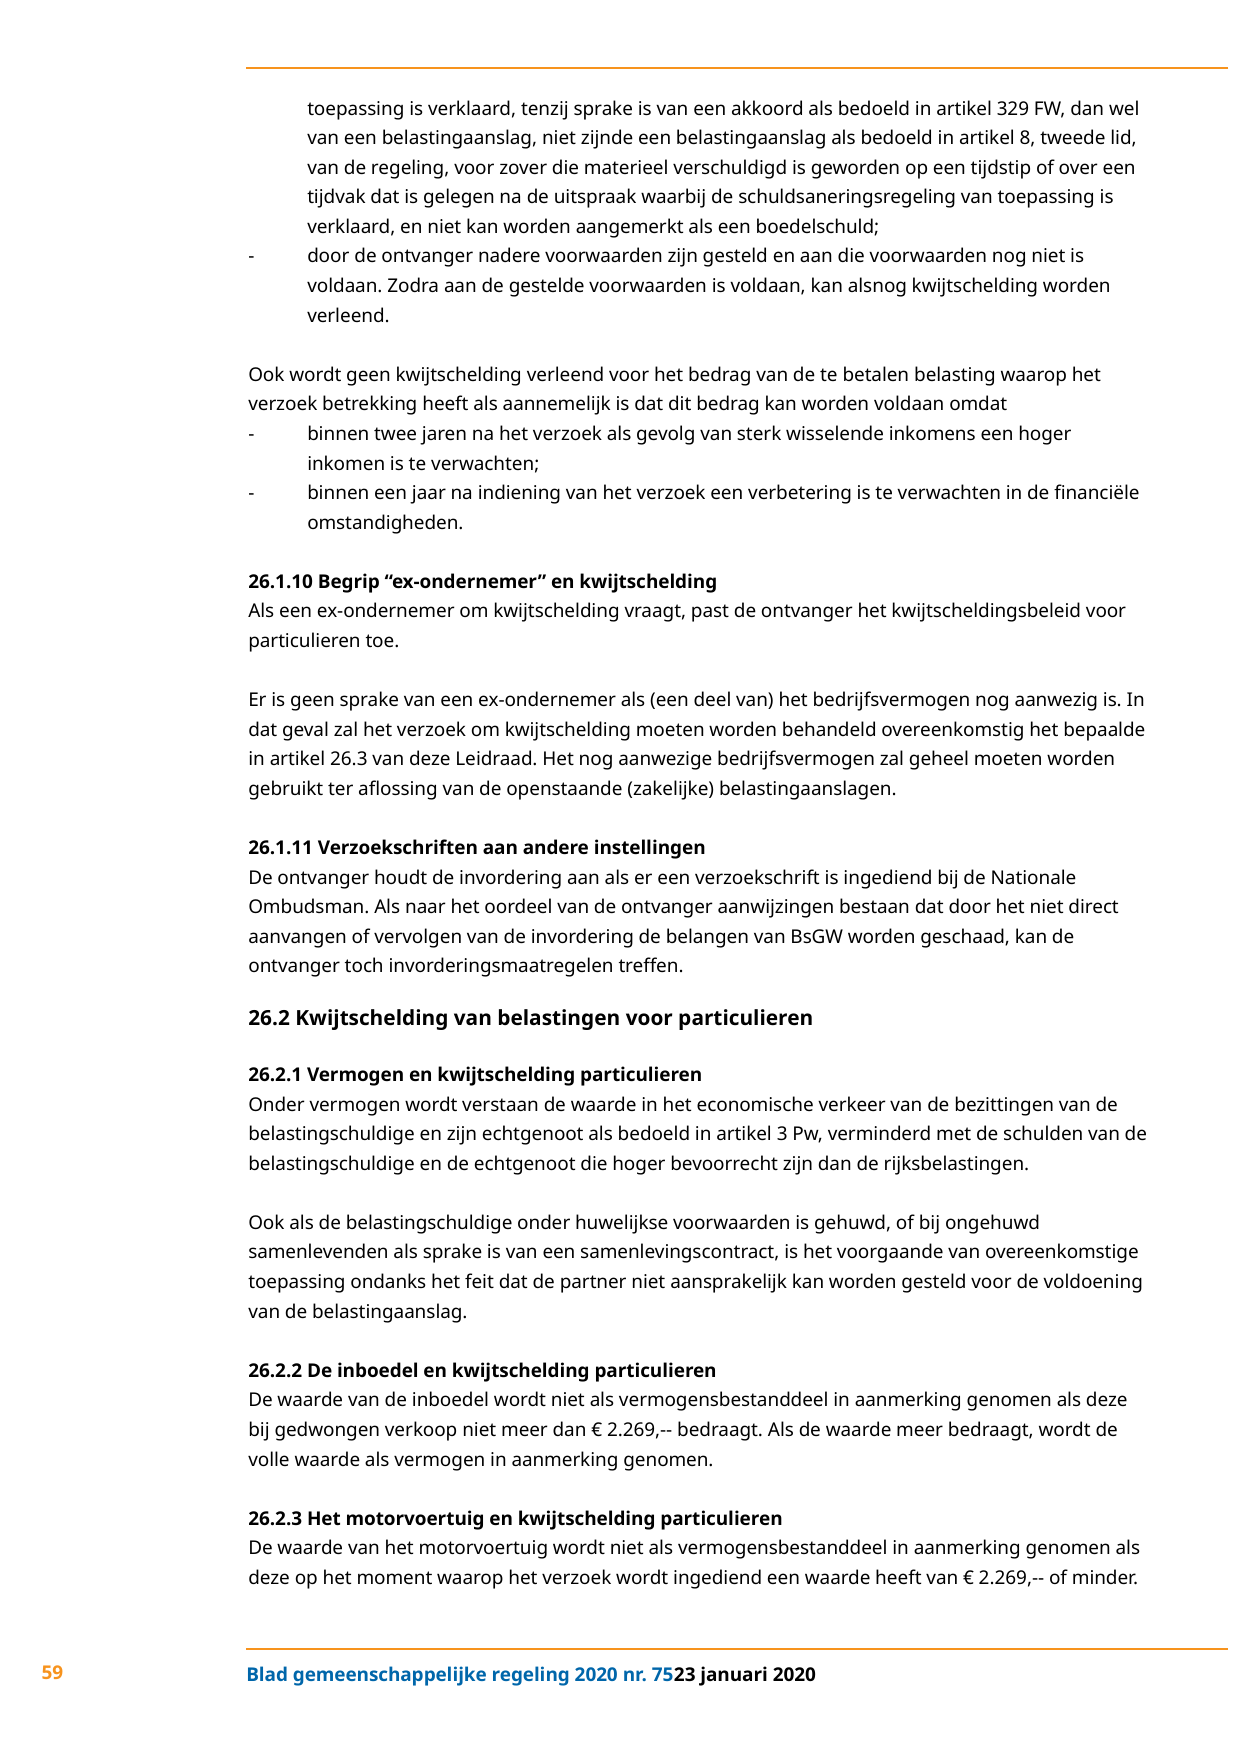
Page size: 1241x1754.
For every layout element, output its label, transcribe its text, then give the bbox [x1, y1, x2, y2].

text 26.1.10 Begrip “ex-ondernemer” en kwijtschelding [248, 568, 1152, 594]
text 26.2.2 De inboedel en kwijtschelding particulieren [248, 1357, 1152, 1383]
list toepassing is verklaard, tenzij sprake is van een akkoord als bedoeld in artikel 329 FW, dan wel van een belastingaanslag, niet zijnde een belastingaanslag als bedoeld in artikel 8, tweede lid, van de regeling, voor zover die materieel verschuldigd is geworden op een tijdstip of over een tijdvak dat is gelegen na de uitspraak waarbij de schuldsaneringsregeling van toepassing is verklaard, en niet kan worden aangemerkt als een boedelschuld; [248, 95, 1152, 239]
text De waarde van de inboedel wordt niet als vermogensbestanddeel in aanmerking genomen als deze bij gedwongen verkoop niet meer dan € 2.269,-- bedraagt. Als de waarde meer bedraagt, wordt de volle waarde als vermogen in aanmerking genomen. [248, 1387, 1152, 1471]
text 26.2.3 Het motorvoertuig en kwijtschelding particulieren [248, 1505, 1152, 1531]
list door de ontvanger nadere voorwaarden zijn gesteld en aan die voorwaarden nog niet is voldaan. Zodra aan de gestelde voorwaarden is voldaan, kan alsnog kwijtschelding worden verleend. [248, 243, 1152, 328]
text 26.1.11 Verzoekschriften aan andere instellingen [248, 834, 1152, 860]
text 26.2.1 Vermogen en kwijtschelding particulieren [248, 1061, 1152, 1087]
list binnen twee jaren na het verzoek als gevolg van sterk wisselende inkomens een hoger inkomen is te verwachten; [248, 420, 1152, 476]
text 26.2 Kwijtschelding van belastingen voor particulieren [248, 1003, 1152, 1032]
text De waarde van het motorvoertuig wordt niet als vermogensbestanddeel in aanmerking genomen als deze op het moment waarop het verzoek wordt ingediend een waarde heeft van € 2.269,-- of minder. [248, 1534, 1152, 1590]
list binnen een jaar na indiening van het verzoek een verbetering is te verwachten in de financiële omstandigheden. [248, 479, 1152, 535]
text Als een ex-ondernemer om kwijtschelding vraagt, past de ontvanger het kwijtscheldingsbeleid voor particulieren toe. [248, 598, 1152, 653]
text Onder vermogen wordt verstaan de waarde in het economische verkeer van de bezittingen van de belastingschuldige en zijn echtgenoot als bedoeld in artikel 3 Pw, verminderd met de schulden van de belastingschuldige en de echtgenoot die hoger bevoorrecht zijn dan de rijksbelastingen. [248, 1091, 1152, 1176]
text De ontvanger houdt de invordering aan als er een verzoekschrift is ingediend bij de Nationale Ombudsman. Als naar het oordeel van de ontvanger aanwijzingen bestaan dat door het niet direct aanvangen of vervolgen van de invordering de belangen van BsGW worden geschaad, kan de ontvanger toch invorderingsmaatregelen treffen. [248, 864, 1152, 978]
picture [41, 47, 231, 172]
text Er is geen sprake van een ex-ondernemer als (een deel van) het bedrijfsvermogen nog aanwezig is. In dat geval zal het verzoek om kwijtschelding moeten worden behandeld overeenkomstig het bepaalde in artikel 26.3 van deze Leidraad. Het nog aanwezige bedrijfsvermogen zal geheel moeten worden gebruikt ter aflossing van de openstaande (zakelijke) belastingaanslagen. [248, 686, 1152, 801]
text Ook wordt geen kwijtschelding verleend voor het bedrag van de te betalen belasting waarop het verzoek betrekking heeft als aannemelijk is dat dit bedrag kan worden voldaan omdat [248, 361, 1152, 416]
text Ook als de belastingschuldige onder huwelijkse voorwaarden is gehuwd, of bij ongehuwd samenlevenden als sprake is van een samenlevingscontract, is het voorgaande van overeenkomstige toepassing ondanks het feit dat de partner niet aansprakelijk kan worden gesteld voor de voldoening van de belastingaanslag. [248, 1209, 1152, 1323]
